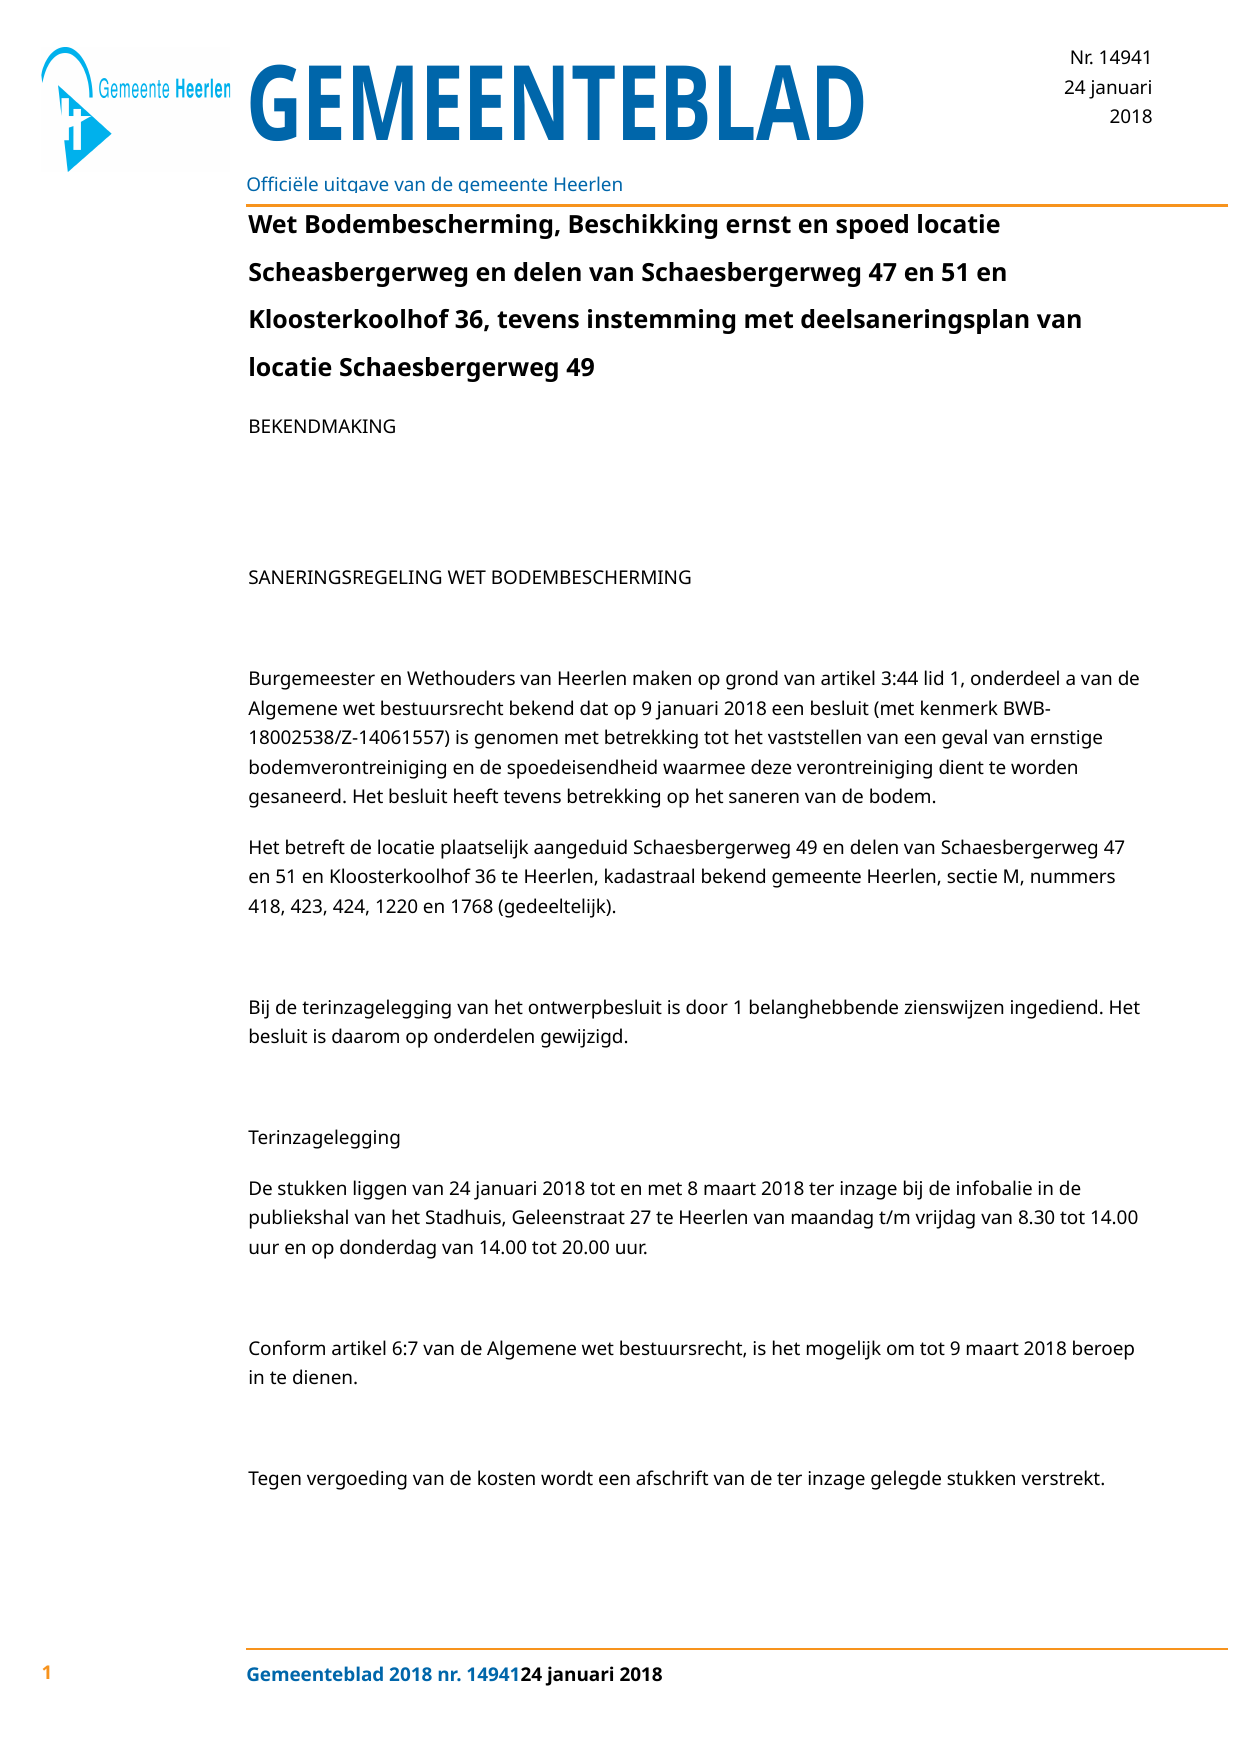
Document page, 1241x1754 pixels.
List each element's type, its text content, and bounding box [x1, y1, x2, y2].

text Tegen vergoeding van de kosten wordt een afschrift van de ter inzage gelegde stukken verstrekt. [248, 1465, 1152, 1491]
text BEKENDMAKING [248, 413, 1152, 439]
text Burgemeester en Wethouders van Heerlen maken op grond van artikel 3:44 lid 1, onderdeel a van de Algemene wet bestuursrecht bekend dat op 9 januari 2018 een besluit (met kenmerk BWB-18002538/Z-14061557) is genomen met betrekking tot het vaststellen van een geval van ernstige bodemverontreiniging en de spoedeisendheid waarmee deze verontreiniging dient te worden gesaneerd. Het besluit heeft tevens betrekking op het saneren van de bodem. [248, 665, 1152, 809]
text Het betreft de locatie plaatselijk aangeduid Schaesbergerweg 49 en delen van Schaesbergerweg 47 en 51 en Kloosterkoolhof 36 te Heerlen, kadastraal bekend gemeente Heerlen, sectie M, nummers 418, 423, 424, 1220 en 1768 (gedeeltelijk). [248, 834, 1152, 919]
text De stukken liggen van 24 januari 2018 tot en met 8 maart 2018 ter inzage bij de infobalie in de publiekshal van het Stadhuis, Geleenstraat 27 te Heerlen van maandag t/m vrijdag van 8.30 tot 14.00 uur en op donderdag van 14.00 tot 20.00 uur. [248, 1175, 1152, 1260]
picture [41, 47, 231, 172]
text Conform artikel 6:7 van de Algemene wet bestuursrecht, is het mogelijk om tot 9 maart 2018 beroep in te dienen. [248, 1335, 1152, 1390]
text Bij de terinzagelegging van het ontwerpbesluit is door 1 belanghebbende zienswijzen ingediend. Het besluit is daarom op onderdelen gewijzigd. [248, 994, 1152, 1049]
text SANERINGSREGELING WET BODEMBESCHERMING [248, 564, 1152, 590]
text Wet Bodembescherming, Beschikking ernst en spoed locatie Scheasbergerweg en delen van Schaesbergerweg 47 en 51 en Kloosterkoolhof 36, tevens instemming met deelsaneringsplan van locatie Schaesbergerweg 49 [248, 207, 1152, 384]
text Terinzagelegging [248, 1124, 1152, 1150]
picture [41, 47, 58, 70]
